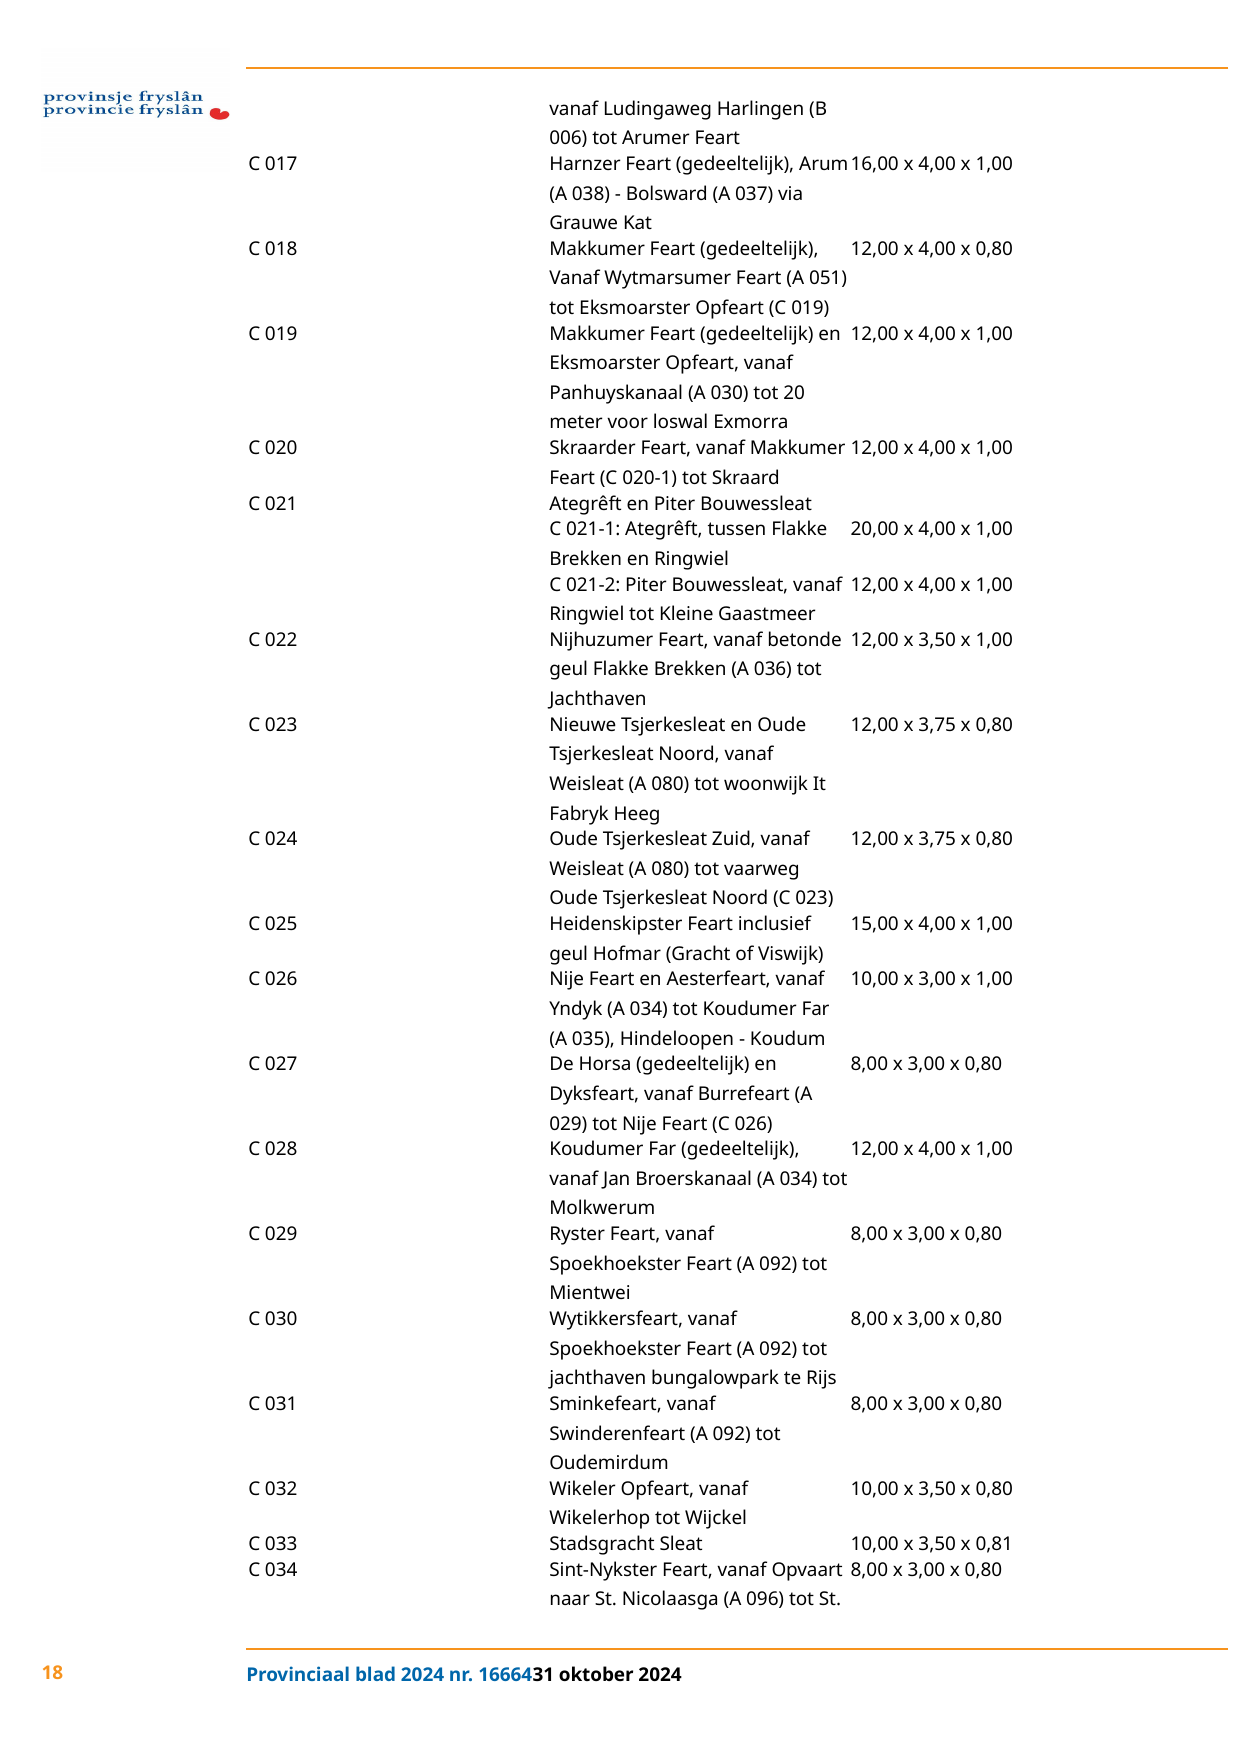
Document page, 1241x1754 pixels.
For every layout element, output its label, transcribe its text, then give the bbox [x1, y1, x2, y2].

table_cell 12,00 x 3,75 x 0,80 [850, 825, 1152, 910]
table_cell 12,00 x 3,75 x 0,80 [850, 711, 1152, 825]
table_cell C 017 [248, 150, 549, 235]
table_cell 12,00 x 4,00 x 0,80 [850, 235, 1152, 320]
table_cell Harnzer Feart (gedeeltelijk), Arum (A 038) - Bolsward (A 037) via Grauwe Kat [549, 150, 850, 235]
table_cell Nieuwe Tsjerkesleat en Oude Tsjerkesleat Noord, vanaf Weisleat (A 080) tot woonwijk It Fabryk Heeg [549, 711, 850, 825]
table_cell C 023 [248, 711, 549, 825]
table_cell Sminkefeart, vanaf Swinderenfeart (A 092) tot Oudemirdum [549, 1390, 850, 1475]
table_cell C 034 [248, 1556, 549, 1611]
table_cell 16,00 x 4,00 x 1,00 [850, 150, 1152, 235]
table_cell 8,00 x 3,00 x 0,80 [850, 1051, 1152, 1135]
table_cell Stadsgracht Sleat [549, 1530, 850, 1556]
table_cell Wytikkersfeart, vanaf Spoekhoekster Feart (A 092) tot jachthaven bungalowpark te Rijs [549, 1305, 850, 1390]
table_cell 10,00 x 3,00 x 1,00 [850, 966, 1152, 1051]
table_cell 12,00 x 4,00 x 1,00 [850, 1135, 1152, 1220]
table_cell C 033 [248, 1530, 549, 1556]
table_cell 10,00 x 3,50 x 0,81 [850, 1530, 1152, 1556]
table_cell Nije Feart en Aesterfeart, vanaf Yndyk (A 034) tot Koudumer Far (A 035), Hindeloopen - Koudum [549, 966, 850, 1051]
table_cell 12,00 x 3,50 x 1,00 [850, 626, 1152, 711]
table_cell [850, 95, 1152, 150]
table_cell Skraarder Feart, vanaf Makkumer Feart (C 020-1) tot Skraard [549, 434, 850, 490]
table_cell C 030 [248, 1305, 549, 1390]
table_cell 8,00 x 3,00 x 0,80 [850, 1220, 1152, 1305]
table_cell 8,00 x 3,00 x 0,80 [850, 1556, 1152, 1611]
table_cell Wikeler Opfeart, vanaf Wikelerhop tot Wijckel [549, 1475, 850, 1530]
table_cell C 028 [248, 1135, 549, 1220]
table_cell Koudumer Far (gedeeltelijk), vanaf Jan Broerskanaal (A 034) tot Molkwerum [549, 1135, 850, 1220]
table_cell Sint-Nykster Feart, vanaf Opvaart naar St. Nicolaasga (A 096) tot St. [549, 1556, 850, 1611]
table_cell 15,00 x 4,00 x 1,00 [850, 910, 1152, 966]
table_cell Ategrêft en Piter Bouwessleat [549, 490, 1152, 515]
table_cell 8,00 x 3,00 x 0,80 [850, 1390, 1152, 1475]
table_cell De Horsa (gedeeltelijk) en Dyksfeart, vanaf Burrefeart (A 029) tot Nije Feart (C 026) [549, 1051, 850, 1135]
table_cell C 024 [248, 825, 549, 910]
table_cell C 020 [248, 434, 549, 490]
table_cell C 026 [248, 966, 549, 1051]
table_cell 10,00 x 3,50 x 0,80 [850, 1475, 1152, 1530]
table_cell C 029 [248, 1220, 549, 1305]
table_cell [248, 95, 549, 150]
table_cell 12,00 x 4,00 x 1,00 [850, 434, 1152, 490]
table_cell Makkumer Feart (gedeeltelijk) en Eksmoarster Opfeart, vanaf Panhuyskanaal (A 030) tot 20 meter voor loswal Exmorra [549, 320, 850, 434]
table_cell 20,00 x 4,00 x 1,00 [850, 515, 1152, 571]
table_cell Makkumer Feart (gedeeltelijk), Vanaf Wytmarsumer Feart (A 051) tot Eksmoarster Opfeart (C 019) [549, 235, 850, 320]
table_cell Ryster Feart, vanaf Spoekhoekster Feart (A 092) tot Mientwei [549, 1220, 850, 1305]
table_cell C 019 [248, 320, 549, 434]
picture [41, 47, 231, 172]
table_cell C 025 [248, 910, 549, 966]
table_cell C 021-1: Ategrêft, tussen Flakke Brekken en Ringwiel [549, 515, 850, 571]
table_cell C 021-2: Piter Bouwessleat, vanaf Ringwiel tot Kleine Gaastmeer [549, 571, 850, 626]
table_cell C 021 [248, 490, 549, 626]
table_cell C 027 [248, 1051, 549, 1135]
table_cell 12,00 x 4,00 x 1,00 [850, 320, 1152, 434]
table_cell Oude Tsjerkesleat Zuid, vanaf Weisleat (A 080) tot vaarweg Oude Tsjerkesleat Noord (C 023) [549, 825, 850, 910]
table_cell vanaf Ludingaweg Harlingen (B 006) tot Arumer Feart [549, 95, 850, 150]
table_cell Heidenskipster Feart inclusief geul Hofmar (Gracht of Viswijk) [549, 910, 850, 966]
table_cell C 031 [248, 1390, 549, 1475]
table_cell C 032 [248, 1475, 549, 1530]
table_cell 12,00 x 4,00 x 1,00 [850, 571, 1152, 626]
table_cell C 022 [248, 626, 549, 711]
table_cell Nijhuzumer Feart, vanaf betonde geul Flakke Brekken (A 036) tot Jachthaven [549, 626, 850, 711]
table_cell 8,00 x 3,00 x 0,80 [850, 1305, 1152, 1390]
table_cell C 018 [248, 235, 549, 320]
